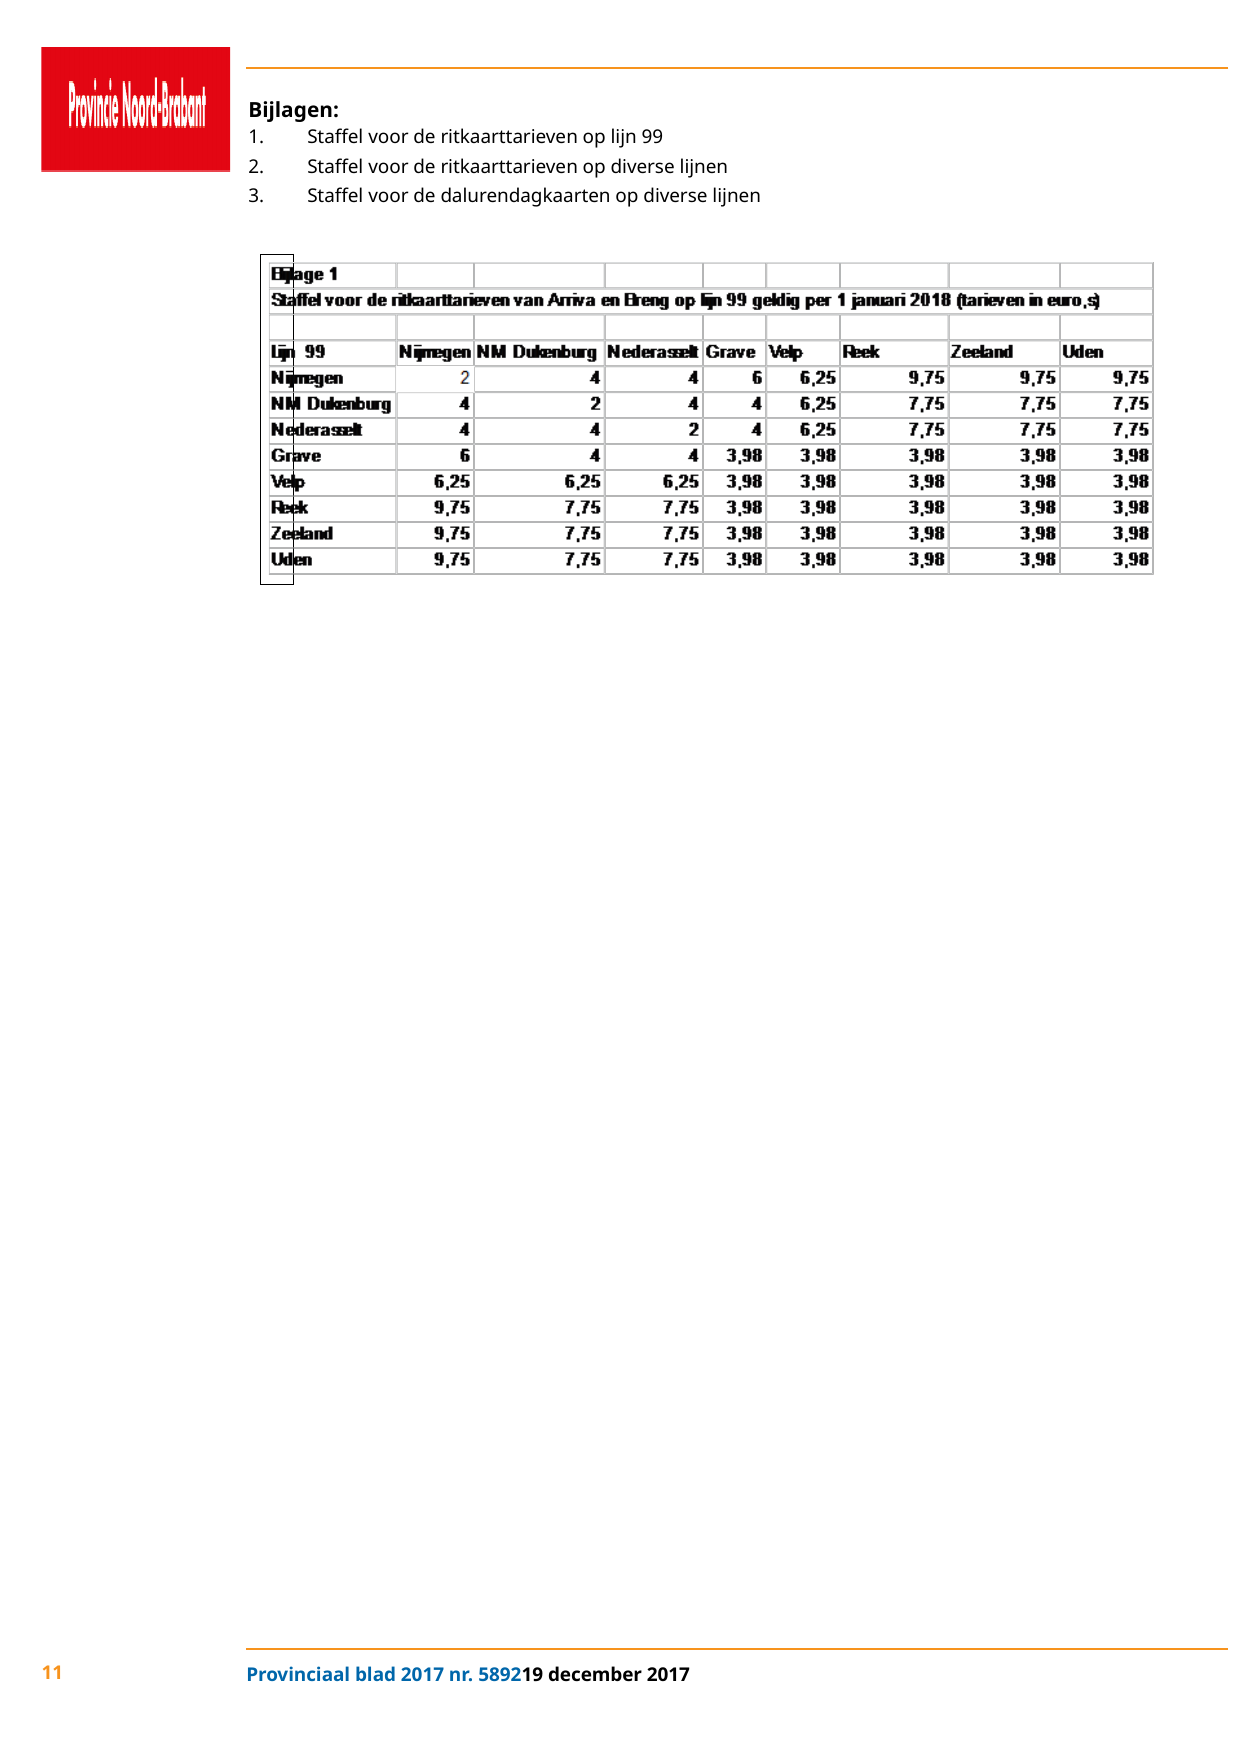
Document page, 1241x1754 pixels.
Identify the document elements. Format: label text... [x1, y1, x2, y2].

list Staffel voor de dalurendagkaarten op diverse lijnen [248, 182, 1152, 208]
list Staffel voor de ritkaarttarieven op diverse lijnen [248, 153, 1152, 179]
picture [41, 47, 231, 172]
text Bijlagen: [248, 95, 1152, 123]
picture [268, 262, 1155, 576]
list Staffel voor de ritkaarttarieven op lijn 99 [248, 123, 1152, 149]
